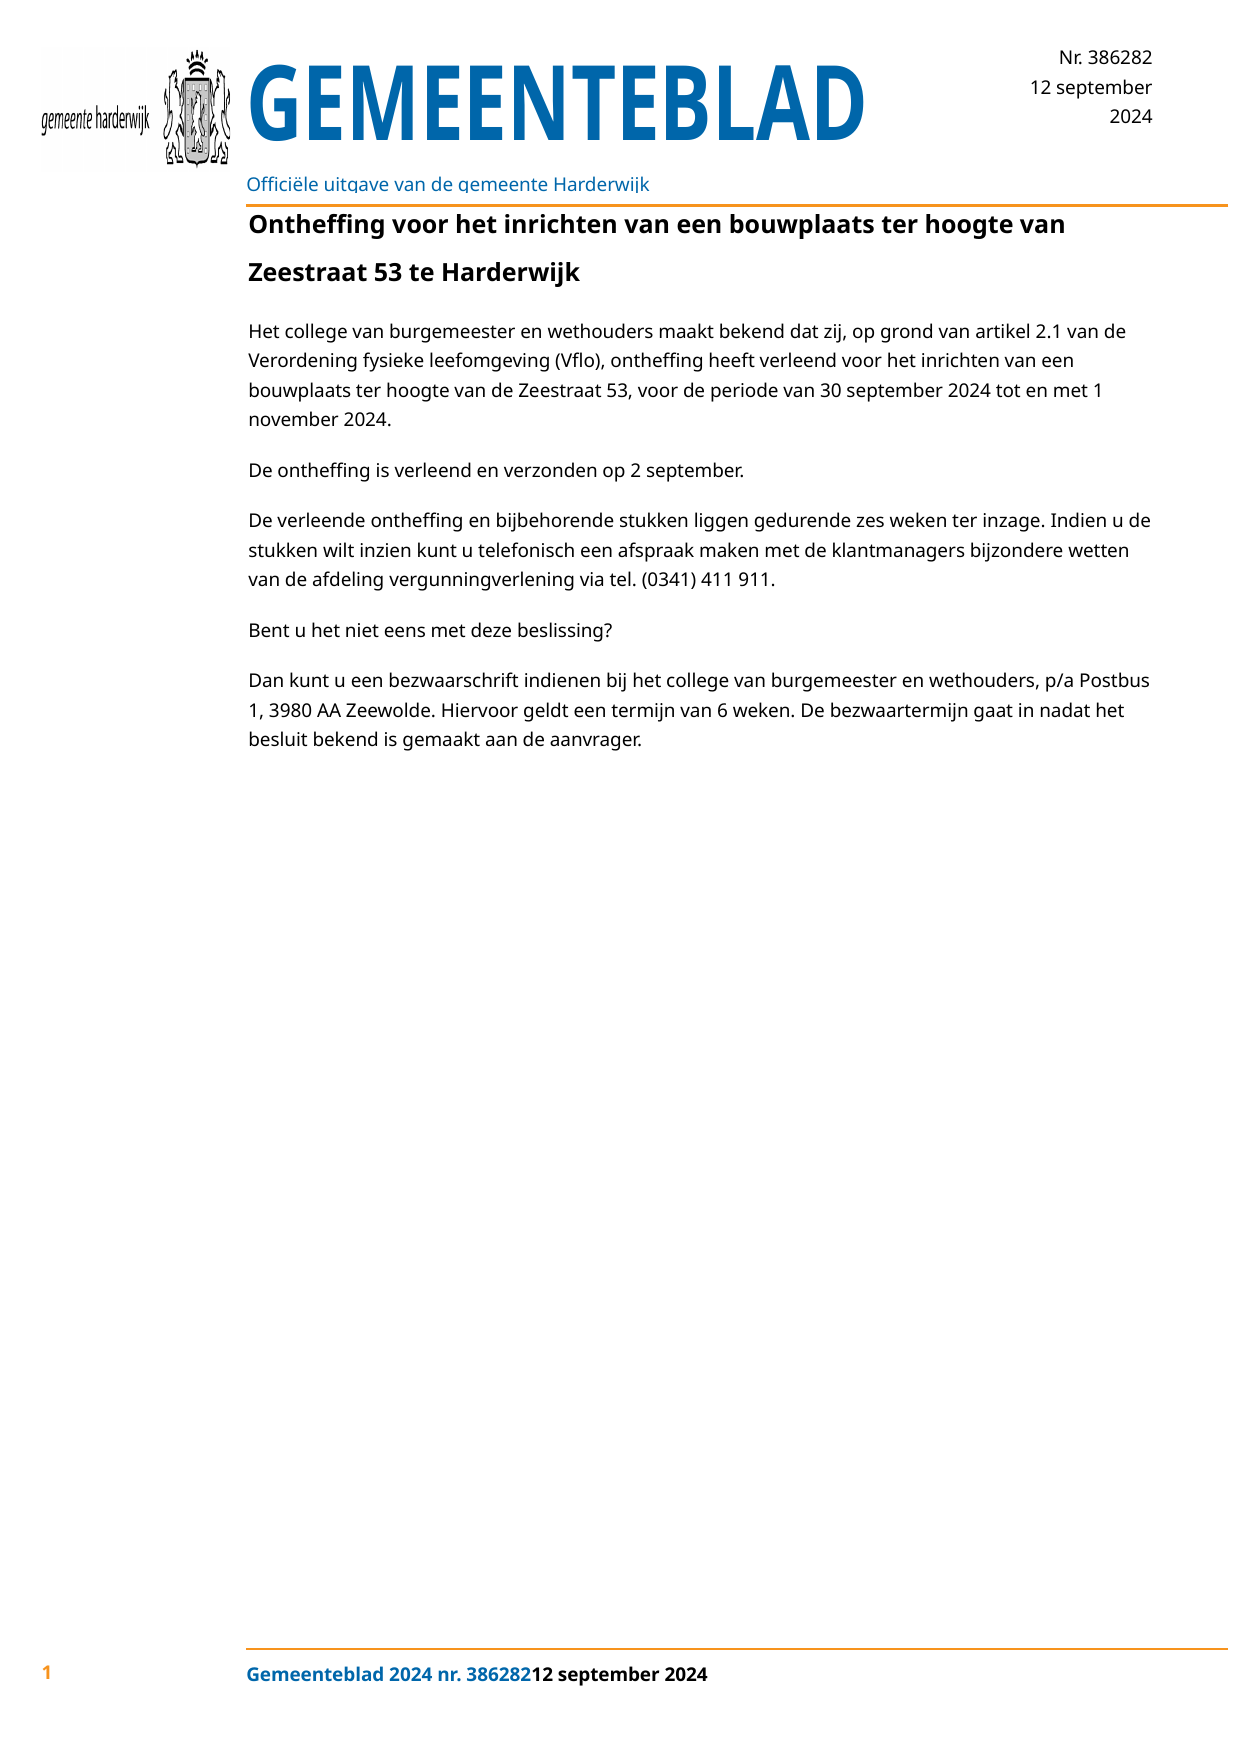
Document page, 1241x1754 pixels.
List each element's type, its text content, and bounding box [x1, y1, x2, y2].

text Bent u het niet eens met deze beslissing? [248, 617, 1152, 643]
text Het college van burgemeester en wethouders maakt bekend dat zij, op grond van artikel 2.1 van de Verordening fysieke leefomgeving (Vflo), ontheffing heeft verleend voor het inrichten van een bouwplaats ter hoogte van de Zeestraat 53, voor de periode van 30 september 2024 tot en met 1 november 2024. [248, 318, 1152, 432]
text De ontheffing is verleend en verzonden op 2 september. [248, 457, 1152, 483]
text Ontheffing voor het inrichten van een bouwplaats ter hoogte van Zeestraat 53 te Harderwijk [248, 207, 1152, 288]
text Dan kunt u een bezwaarschrift indienen bij het college van burgemeester en wethouders, p/a Postbus 1, 3980 AA Zeewolde. Hiervoor geldt een termijn van 6 weken. De bezwaartermijn gaat in nadat het besluit bekend is gemaakt aan de aanvrager. [248, 667, 1152, 752]
text De verleende ontheffing en bijbehorende stukken liggen gedurende zes weken ter inzage. Indien u de stukken wilt inzien kunt u telefonisch een afspraak maken met de klantmanagers bijzondere wetten van de afdeling vergunningverlening via tel. (0341) 411 911. [248, 507, 1152, 592]
picture [41, 47, 231, 172]
